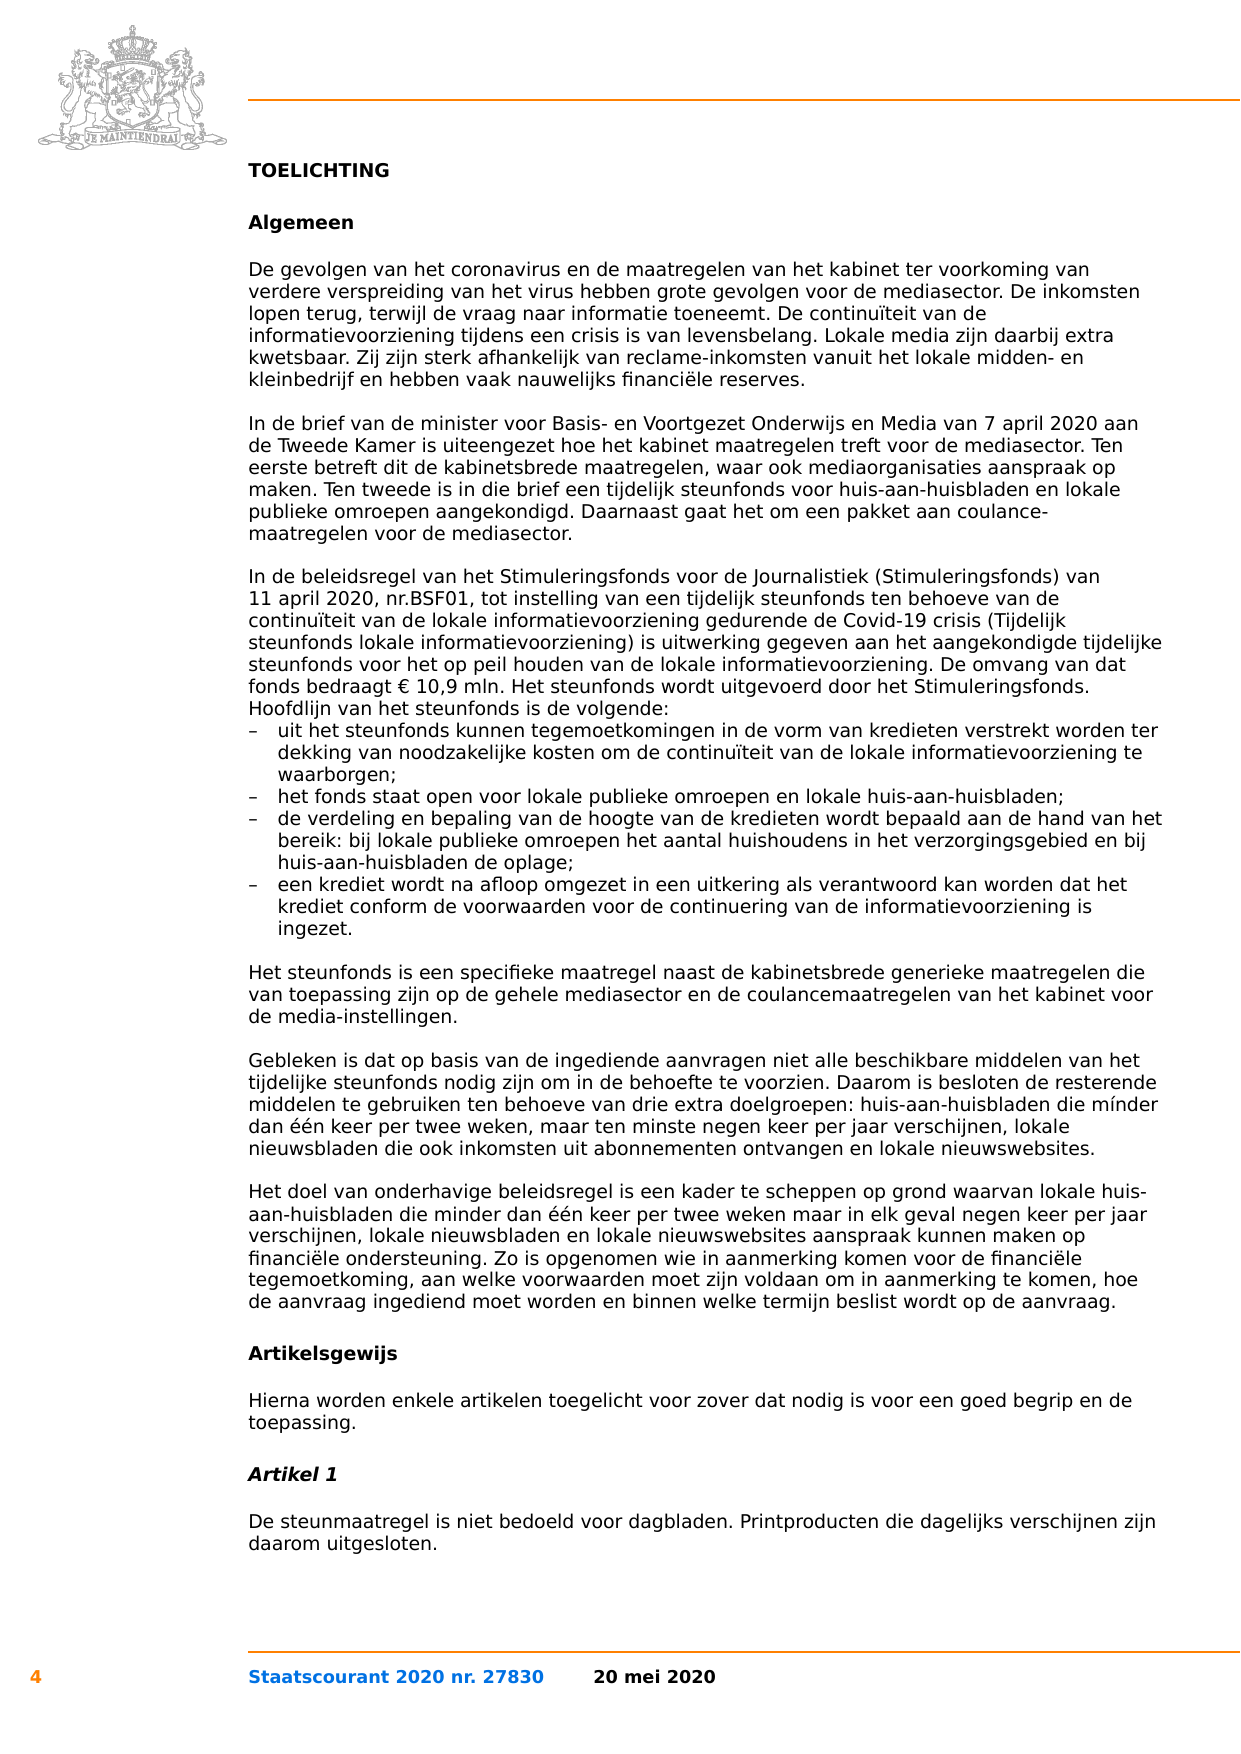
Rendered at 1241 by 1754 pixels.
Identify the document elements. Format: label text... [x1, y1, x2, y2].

text Het doel van onderhavige beleidsregel is een kader te scheppen op grond waarvan lokale huis-aan-huisbladen die minder dan één keer per twee weken maar in elk geval negen keer per jaar verschijnen, lokale nieuwsbladen en lokale nieuwswebsites aanspraak kunnen maken op financiële ondersteuning. Zo is opgenomen wie in aanmerking komen voor de financiële tegemoetkoming, aan welke voorwaarden moet zijn voldaan om in aanmerking te komen, hoe de aanvraag ingediend moet worden en binnen welke termijn beslist wordt op de aanvraag. [248, 1181, 1163, 1313]
subtitle Artikel 1 [248, 1464, 1163, 1486]
text In de brief van de minister voor Basis- en Voortgezet Onderwijs en Media van 7 april 2020 aan de Tweede Kamer is uiteengezet hoe het kabinet maatregelen treft voor de mediasector. Ten eerste betreft dit de kabinetsbrede maatregelen, waar ook mediaorganisaties aanspraak op maken. Ten tweede is in die brief een tijdelijk steunfonds voor huis-aan-huisbladen en lokale publieke omroepen aangekondigd. Daarnaast gaat het om een pakket aan coulance-maatregelen voor de mediasector. [248, 413, 1163, 544]
text Gebleken is dat op basis van de ingediende aanvragen niet alle beschikbare middelen van het tijdelijke steunfonds nodig zijn om in de behoefte te voorzien. Daarom is besloten de resterende middelen te gebruiken ten behoeve van drie extra doelgroepen: huis-aan-huisbladen die mínder dan één keer per twee weken, maar ten minste negen keer per jaar verschijnen, lokale nieuwsbladen die ook inkomsten uit abonnementen ontvangen en lokale nieuwswebsites. [248, 1050, 1163, 1159]
text In de beleidsregel van het Stimuleringsfonds voor de Journalistiek (Stimuleringsfonds) van 11 april 2020, nr.BSF01, tot instelling van een tijdelijk steunfonds ten behoeve van de continuïteit van de lokale informatievoorziening gedurende de Covid-19 crisis (Tijdelijk steunfonds lokale informatievoorziening) is uitwerking gegeven aan het aangekondigde tijdelijke steunfonds voor het op peil houden van de lokale informatievoorziening. De omvang van dat fonds bedraagt € 10,9 mln. Het steunfonds wordt uitgevoerd door het Stimuleringsfonds. Hoofdlijn van het steunfonds is de volgende: [248, 566, 1163, 720]
picture [38, 25, 227, 150]
text – een krediet wordt na afloop omgezet in een uitkering als verantwoord kan worden dat het krediet conform de voorwaarden voor de continuering van de informatievoorziening is ingezet. [248, 874, 1163, 940]
text De steunmaatregel is niet bedoeld voor dagbladen. Printproducten die dagelijks verschijnen zijn daarom uitgesloten. [248, 1511, 1163, 1555]
subtitle Artikelsgewijs [248, 1343, 1163, 1365]
text De gevolgen van het coronavirus en de maatregelen van het kabinet ter voorkoming van verdere verspreiding van het virus hebben grote gevolgen voor de mediasector. De inkomsten lopen terug, terwijl de vraag naar informatie toeneemt. De continuïteit van de informatievoorziening tijdens een crisis is van levensbelang. Lokale media zijn daarbij extra kwetsbaar. Zij zijn sterk afhankelijk van reclame-inkomsten vanuit het lokale midden- en kleinbedrijf en hebben vaak nauwelijks financiële reserves. [248, 259, 1163, 391]
subtitle TOELICHTING [248, 160, 1163, 182]
text Het steunfonds is een specifieke maatregel naast de kabinetsbrede generieke maatregelen die van toepassing zijn op de gehele mediasector en de coulancemaatregelen van het kabinet voor de media-instellingen. [248, 962, 1163, 1028]
text – uit het steunfonds kunnen tegemoetkomingen in de vorm van kredieten verstrekt worden ter dekking van noodzakelijke kosten om de continuïteit van de lokale informatievoorziening te waarborgen; [248, 720, 1163, 786]
text Hierna worden enkele artikelen toegelicht voor zover dat nodig is voor een goed begrip en de toepassing. [248, 1390, 1163, 1434]
text – de verdeling en bepaling van de hoogte van de kredieten wordt bepaald aan de hand van het bereik: bij lokale publieke omroepen het aantal huishoudens in het verzorgingsgebied en bij huis-aan-huisbladen de oplage; [248, 808, 1163, 874]
text – het fonds staat open voor lokale publieke omroepen en lokale huis-aan-huisbladen; [248, 786, 1163, 808]
subtitle Algemeen [248, 212, 1163, 234]
